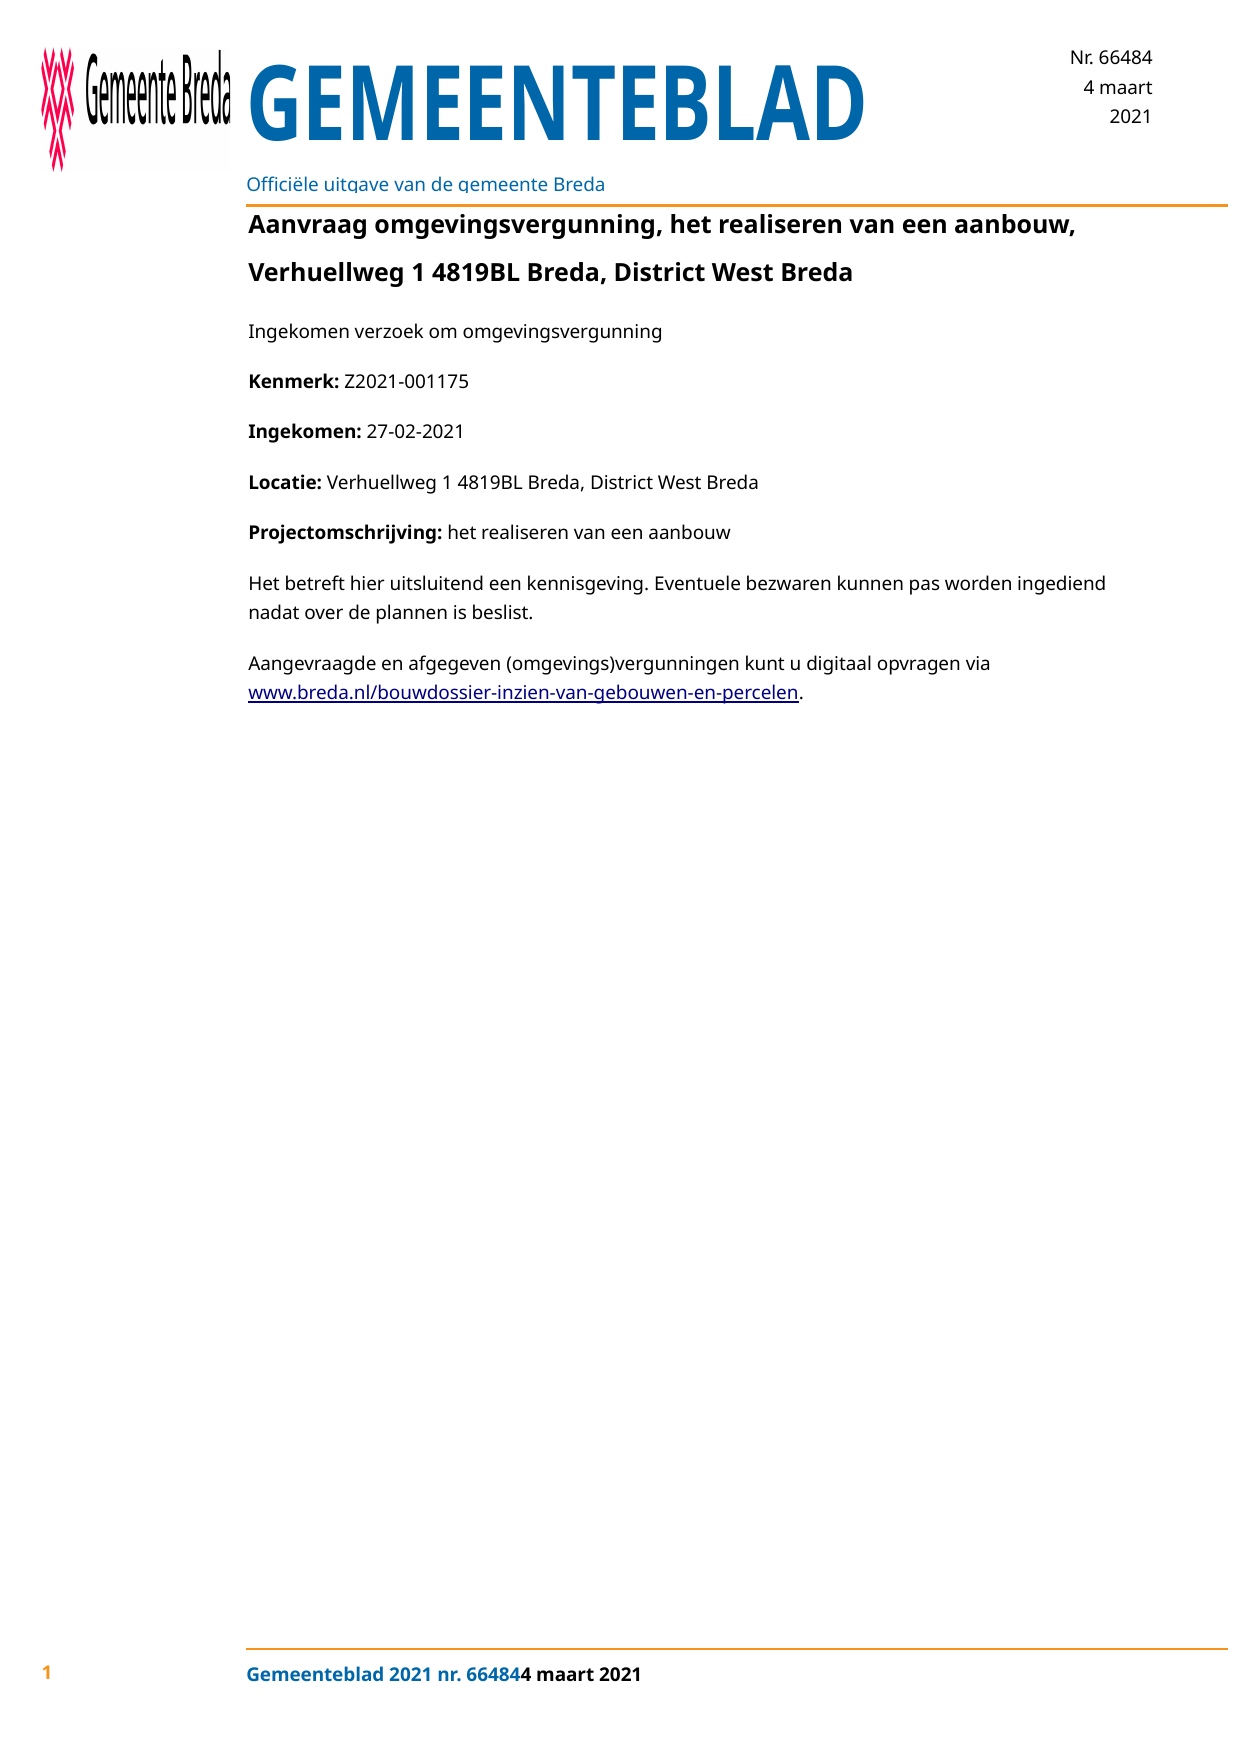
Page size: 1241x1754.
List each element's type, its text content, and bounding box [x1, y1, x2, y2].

text Projectomschrijving: het realiseren van een aanbouw [248, 519, 1152, 545]
text Kenmerk: Z2021-001175 [248, 368, 1152, 394]
picture [41, 47, 231, 172]
text Aanvraag omgevingsvergunning, het realiseren van een aanbouw, Verhuellweg 1 4819BL Breda, District West Breda [248, 207, 1152, 288]
text Ingekomen verzoek om omgevingsvergunning [248, 318, 1152, 344]
text Ingekomen: 27-02-2021 [248, 419, 1152, 444]
text Het betreft hier uitsluitend een kennisgeving. Eventuele bezwaren kunnen pas worden ingediend nadat over de plannen is beslist. [248, 570, 1152, 625]
text Aangevraagde en afgegeven (omgevings)vergunningen kunt u digitaal opvragen via www.breda.nl/bouwdossier-inzien-van-gebouwen-en-percelen. [248, 650, 1152, 705]
text Locatie: Verhuellweg 1 4819BL Breda, District West Breda [248, 469, 1152, 495]
